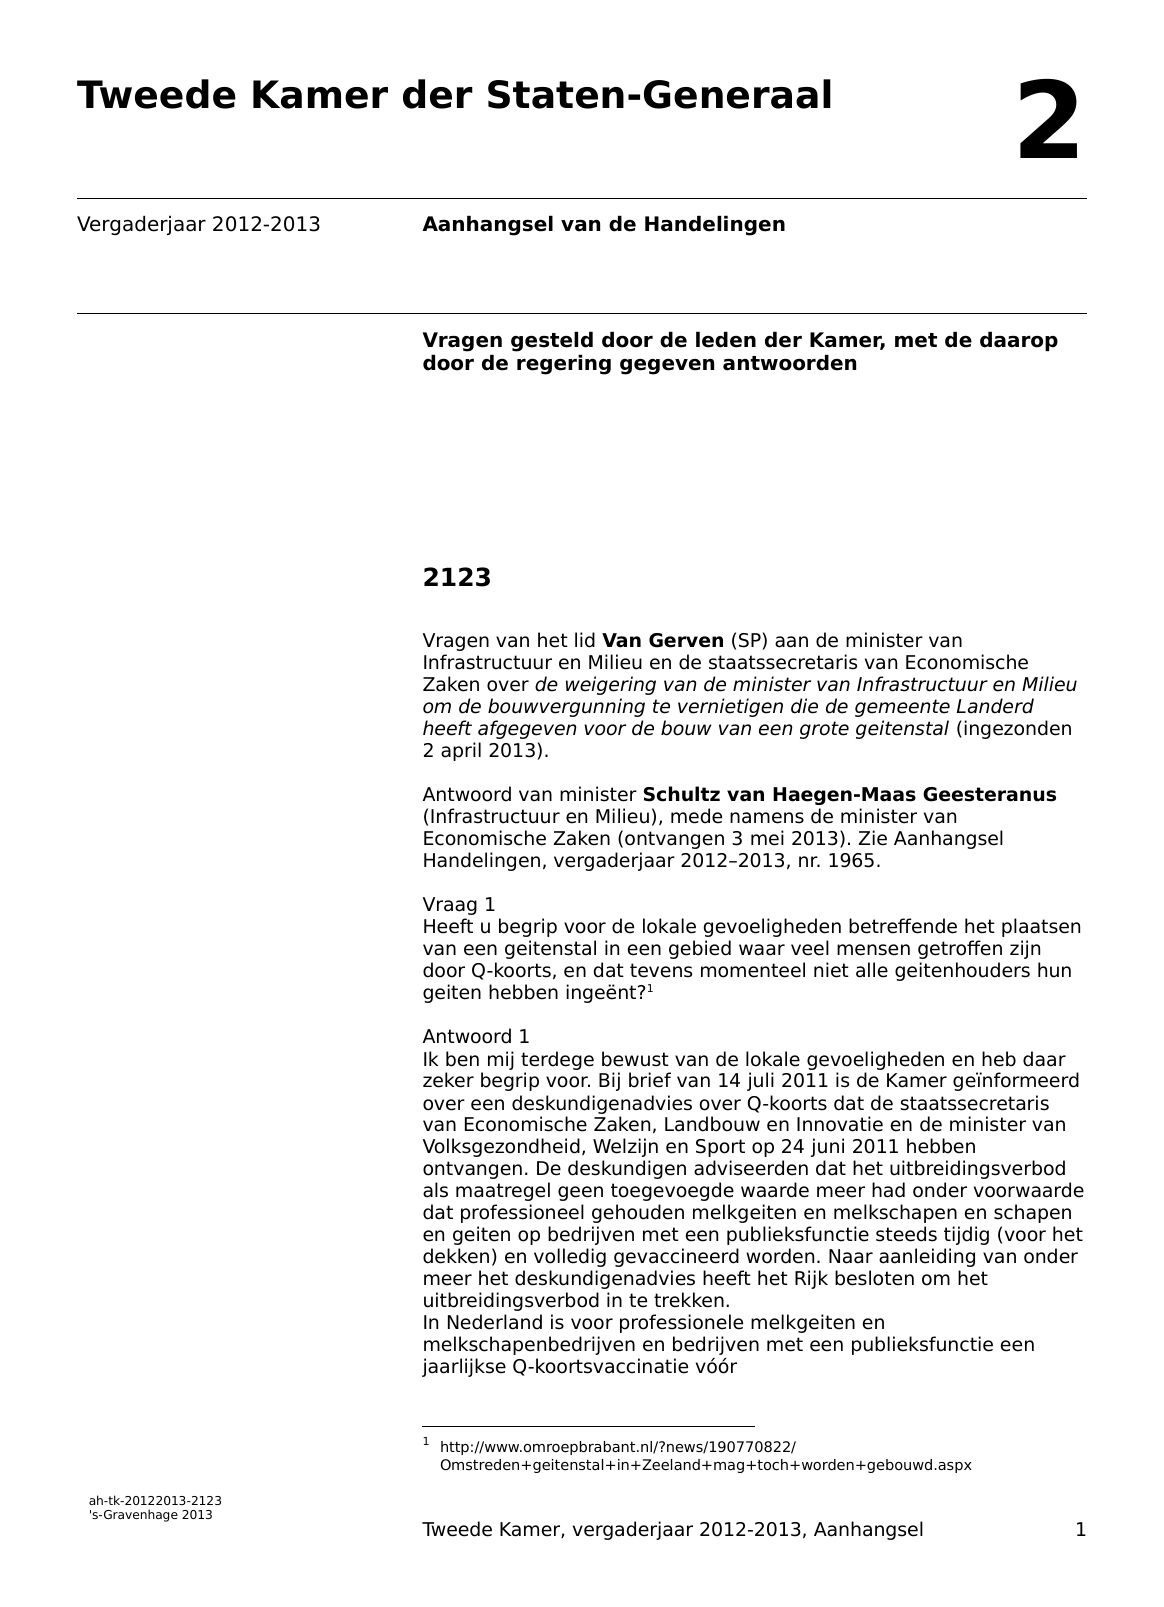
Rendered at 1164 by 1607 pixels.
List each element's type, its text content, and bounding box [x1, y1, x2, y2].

text Vragen van het lid Van Gerven (SP) aan de minister van Infrastructuur en Milieu en de staatssecretaris van Economische Zaken over de weigering van de minister van Infrastructuur en Milieu om de bouwvergunning te vernietigen die de gemeente Landerd heeft afgegeven voor de bouw van een grote geitenstal (ingezonden 2 april 2013). [422, 630, 1087, 762]
table_header Tweede Kamer der Staten-Generaal [77, 59, 886, 198]
table_cell Vragen gesteld door de leden der Kamer, met de daarop door de regering gegeven antwoorden [422, 314, 1087, 375]
text Ik ben mij terdege bewust van de lokale gevoeligheden en heb daar zeker begrip voor. Bij brief van 14 juli 2011 is de Kamer geïnformeerd over een deskundigenadvies over Q-koorts dat de staatssecretaris van Economische Zaken, Landbouw en Innovatie en de minister van Volksgezondheid, Welzijn en Sport op 24 juni 2011 hebben ontvangen. De deskundigen adviseerden dat het uitbreidingsverbod als maatregel geen toegevoegde waarde meer had onder voorwaarde dat professioneel gehouden melkgeiten en melkschapen en schapen en geiten op bedrijven met een publieksfunctie steeds tijdig (voor het dekken) en volledig gevaccineerd worden. Naar aanleiding van onder meer het deskundigenadvies heeft het Rijk besloten om het uitbreidingsverbod in te trekken. [422, 1048, 1087, 1312]
table_cell [77, 314, 422, 375]
text Antwoord 1 [422, 1026, 1087, 1048]
table_cell Vergaderjaar 2012-2013 [77, 199, 422, 313]
text http://www.omroepbrabant.nl/?news/190770822/Omstreden+geitenstal+in+Zeeland+mag+toch+worden+gebouwd.aspx [422, 1435, 1087, 1474]
text 2123 [422, 563, 1087, 592]
text Vraag 1 [422, 894, 1087, 916]
text Heeft u begrip voor de lokale gevoeligheden betreffende het plaatsen van een geitenstal in een gebied waar veel mensen getroffen zijn door Q-koorts, en dat tevens momenteel niet alle geitenhouders hun geiten hebben ingeënt? [422, 916, 1087, 1004]
table_cell Aanhangsel van de Handelingen [422, 199, 1087, 313]
text Antwoord van minister Schultz van Haegen-Maas Geesteranus (Infrastructuur en Milieu), mede namens de minister van Economische Zaken (ontvangen 3 mei 2013). Zie Aanhangsel Handelingen, vergaderjaar 2012–2013, nr. 1965. [422, 784, 1087, 872]
table_header 2 [886, 59, 1087, 198]
text In Nederland is voor professionele melkgeiten en melkschapenbedrijven en bedrijven met een publieksfunctie een jaarlijkse Q-koortsvaccinatie vóór [422, 1312, 1087, 1378]
text ah-tk-20122013-2123 [88, 1494, 323, 1508]
text 's-Gravenhage 2013 [88, 1508, 323, 1522]
